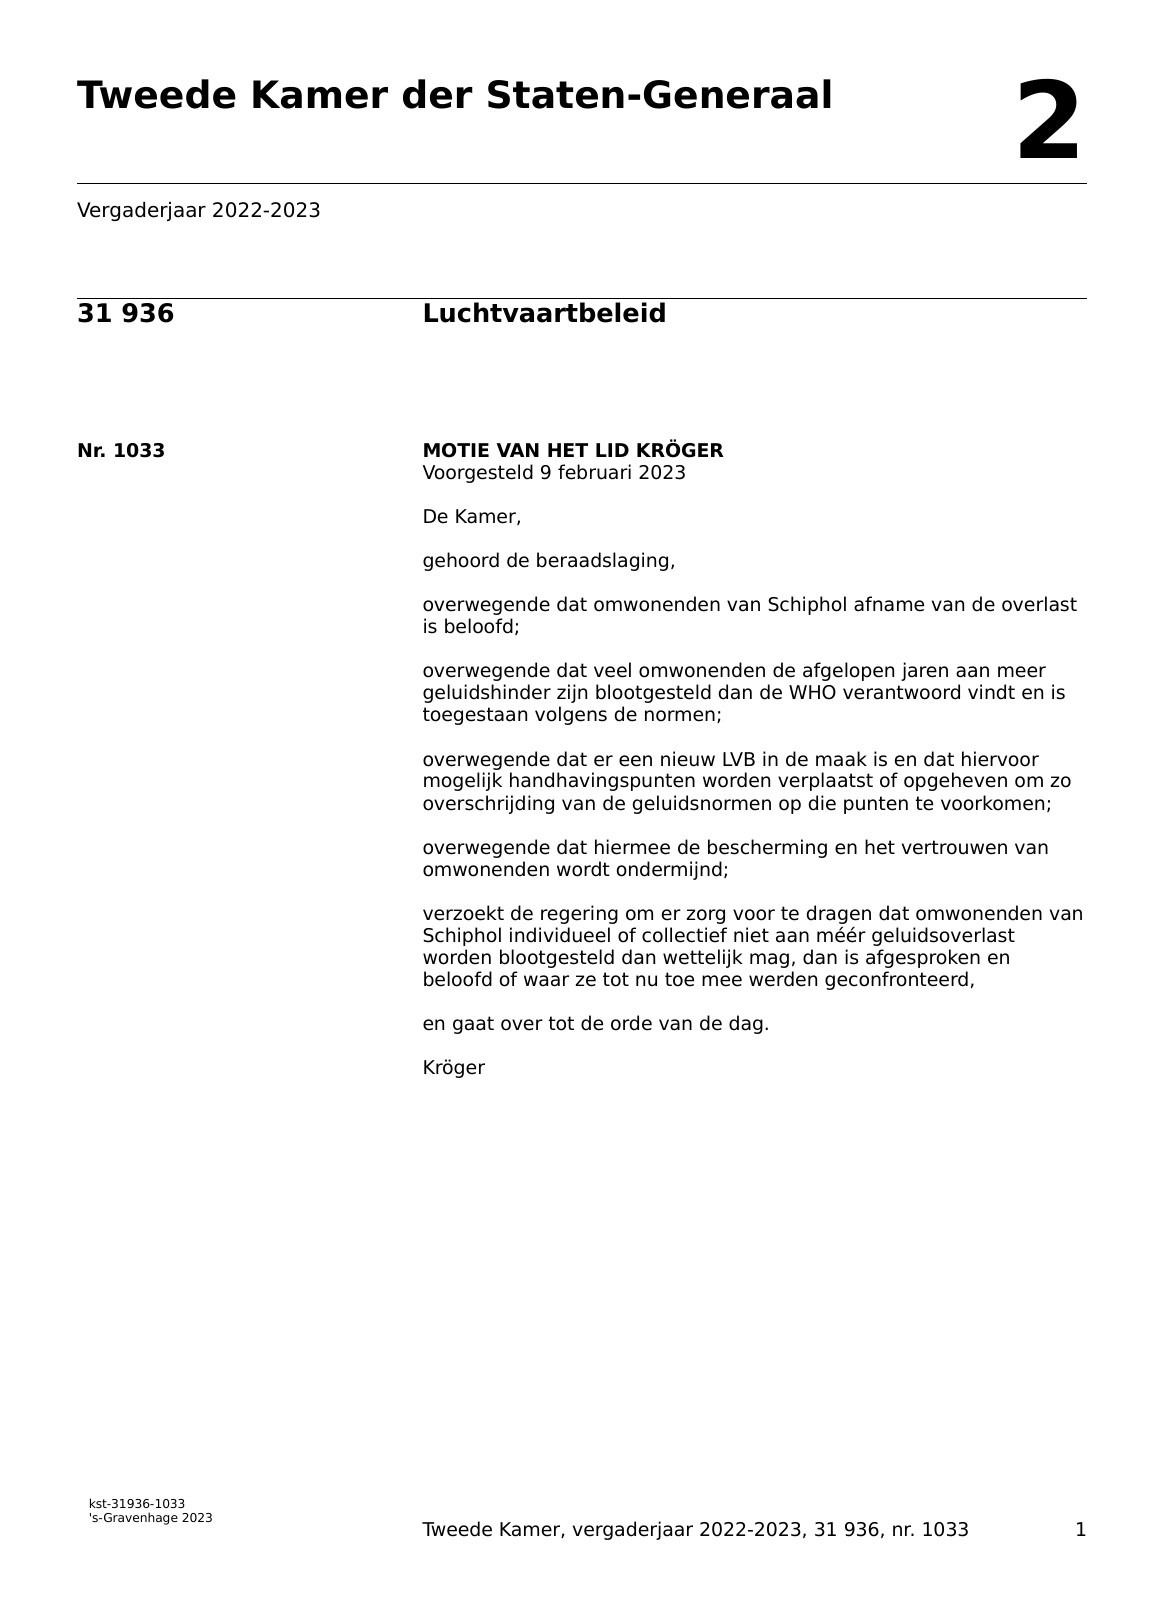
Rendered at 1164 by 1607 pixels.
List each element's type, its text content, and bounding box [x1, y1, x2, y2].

text overwegende dat omwonenden van Schiphol afname van de overlast is beloofd; [422, 594, 1087, 638]
subtitle Nr. 1033 MOTIE VAN HET LID KRÖGER [77, 440, 1087, 462]
text Voorgesteld 9 februari 2023 [422, 462, 1087, 484]
table_header 2 [886, 59, 1087, 183]
text overwegende dat er een nieuw LVB in de maak is en dat hiervoor mogelijk handhavingspunten worden verplaatst of opgeheven om zo overschrijding van de geluidsnormen op die punten te voorkomen; [422, 748, 1087, 814]
text en gaat over tot de orde van de dag. [422, 1013, 1087, 1035]
table_header Tweede Kamer der Staten-Generaal [77, 59, 886, 183]
text Kröger [422, 1057, 1087, 1079]
text 's-Gravenhage 2023 [88, 1511, 323, 1525]
text gehoord de beraadslaging, [422, 550, 1087, 572]
text verzoekt de regering om er zorg voor te dragen dat omwonenden van Schiphol individueel of collectief niet aan méér geluidsoverlast worden blootgesteld dan wettelijk mag, dan is afgesproken en beloofd of waar ze tot nu toe mee werden geconfronteerd, [422, 903, 1087, 991]
text De Kamer, [422, 506, 1087, 528]
subtitle 31 936 Luchtvaartbeleid [77, 299, 1087, 329]
text overwegende dat veel omwonenden de afgelopen jaren aan meer geluidshinder zijn blootgesteld dan de WHO verantwoord vindt en is toegestaan volgens de normen; [422, 660, 1087, 726]
text kst-31936-1033 [88, 1497, 323, 1511]
table_cell Vergaderjaar 2022-2023 [77, 184, 1087, 298]
text overwegende dat hiermee de bescherming en het vertrouwen van omwonenden wordt ondermijnd; [422, 837, 1087, 881]
